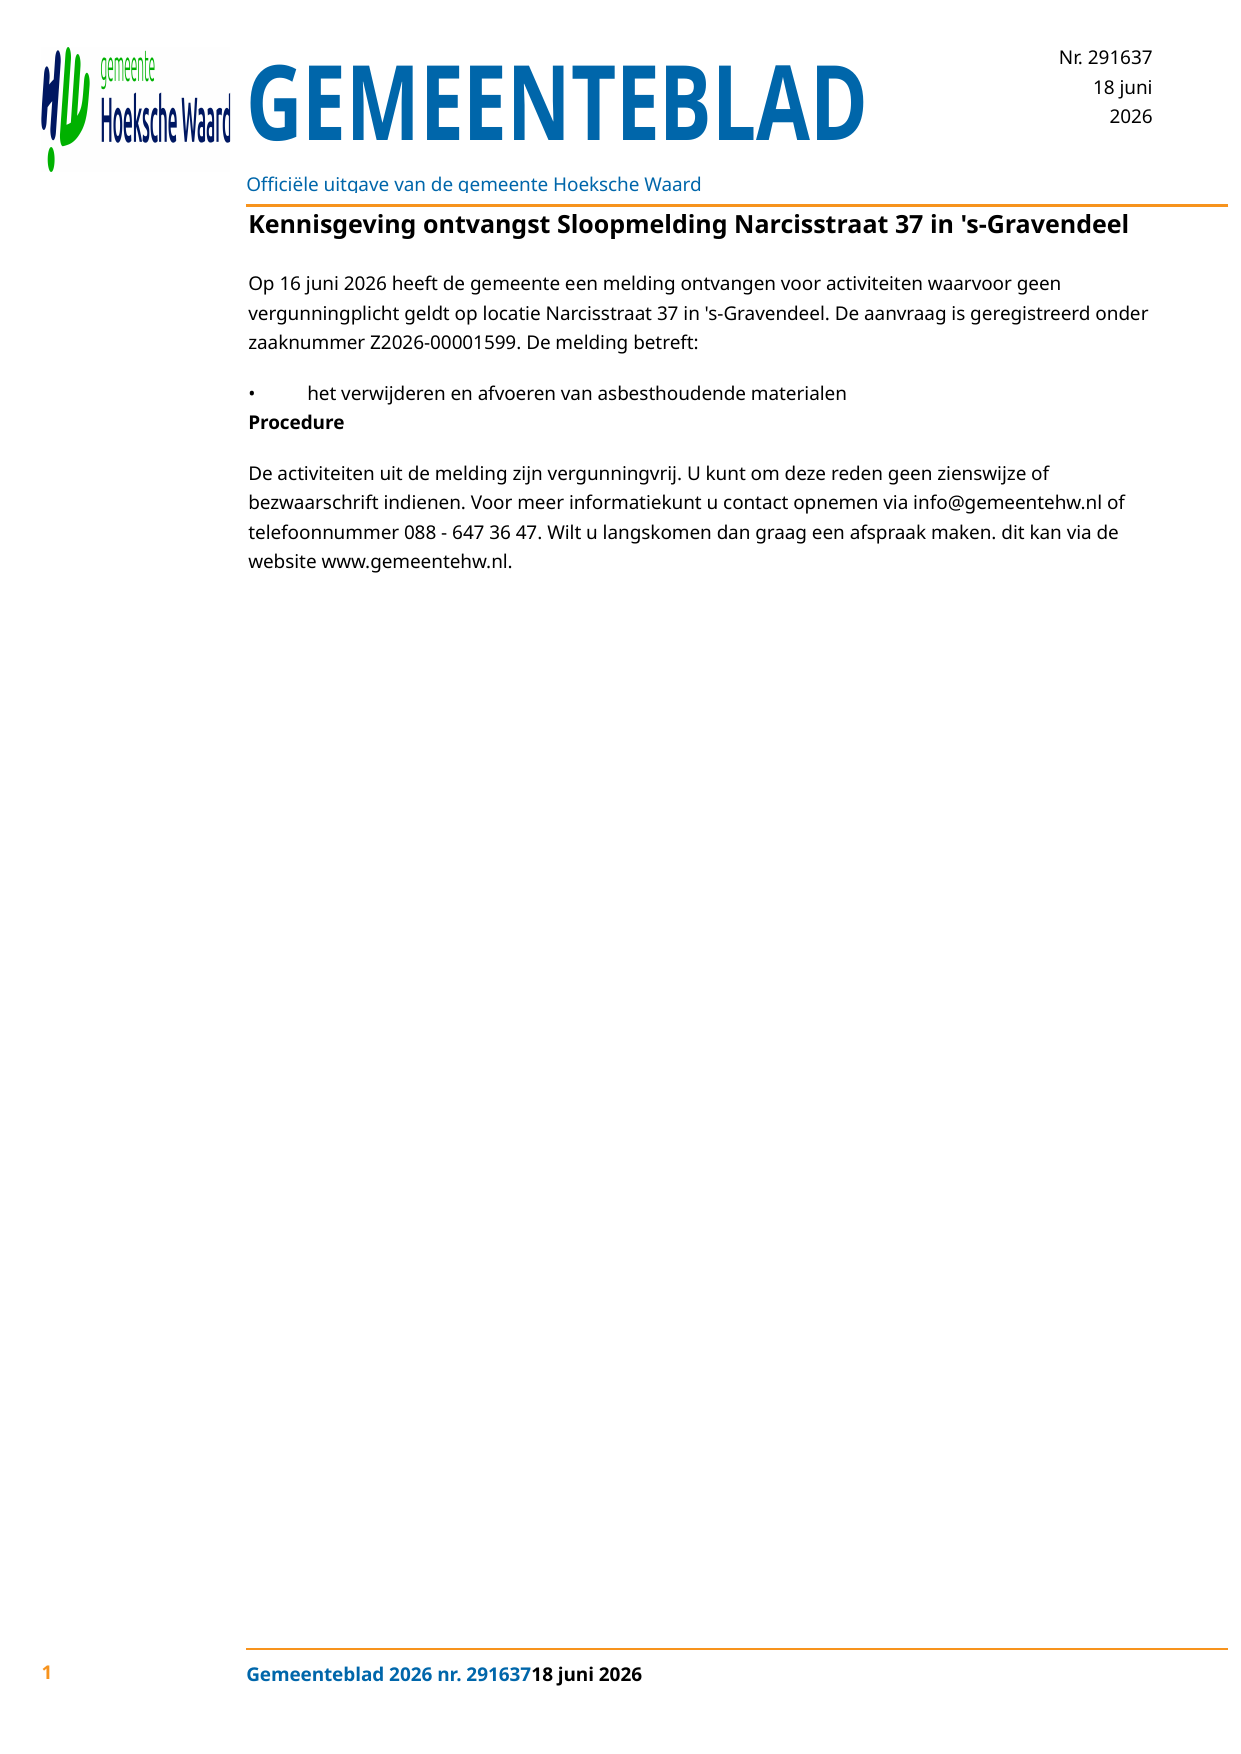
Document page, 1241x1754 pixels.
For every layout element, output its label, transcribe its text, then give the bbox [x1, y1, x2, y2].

text De activiteiten uit de melding zijn vergunningvrij. U kunt om deze reden geen zienswijze of bezwaarschrift indienen. Voor meer informatiekunt u contact opnemen via info@gemeentehw.nl of telefoonnummer 088 - 647 36 47. Wilt u langskomen dan graag een afspraak maken. dit kan via de website www.gemeentehw.nl. [248, 460, 1152, 574]
text Procedure [248, 409, 1152, 435]
text Op 16 juni 2026 heeft de gemeente een melding ontvangen voor activiteiten waarvoor geen vergunningplicht geldt op locatie Narcisstraat 37 in 's-Gravendeel. De aanvraag is geregistreerd onder zaaknummer Z2026-00001599. De melding betreft: [248, 270, 1152, 355]
text Kennisgeving ontvangst Sloopmelding Narcisstraat 37 in 's-Gravendeel [248, 207, 1152, 241]
picture [41, 47, 231, 172]
list het verwijderen en afvoeren van asbesthoudende materialen [248, 380, 1152, 406]
